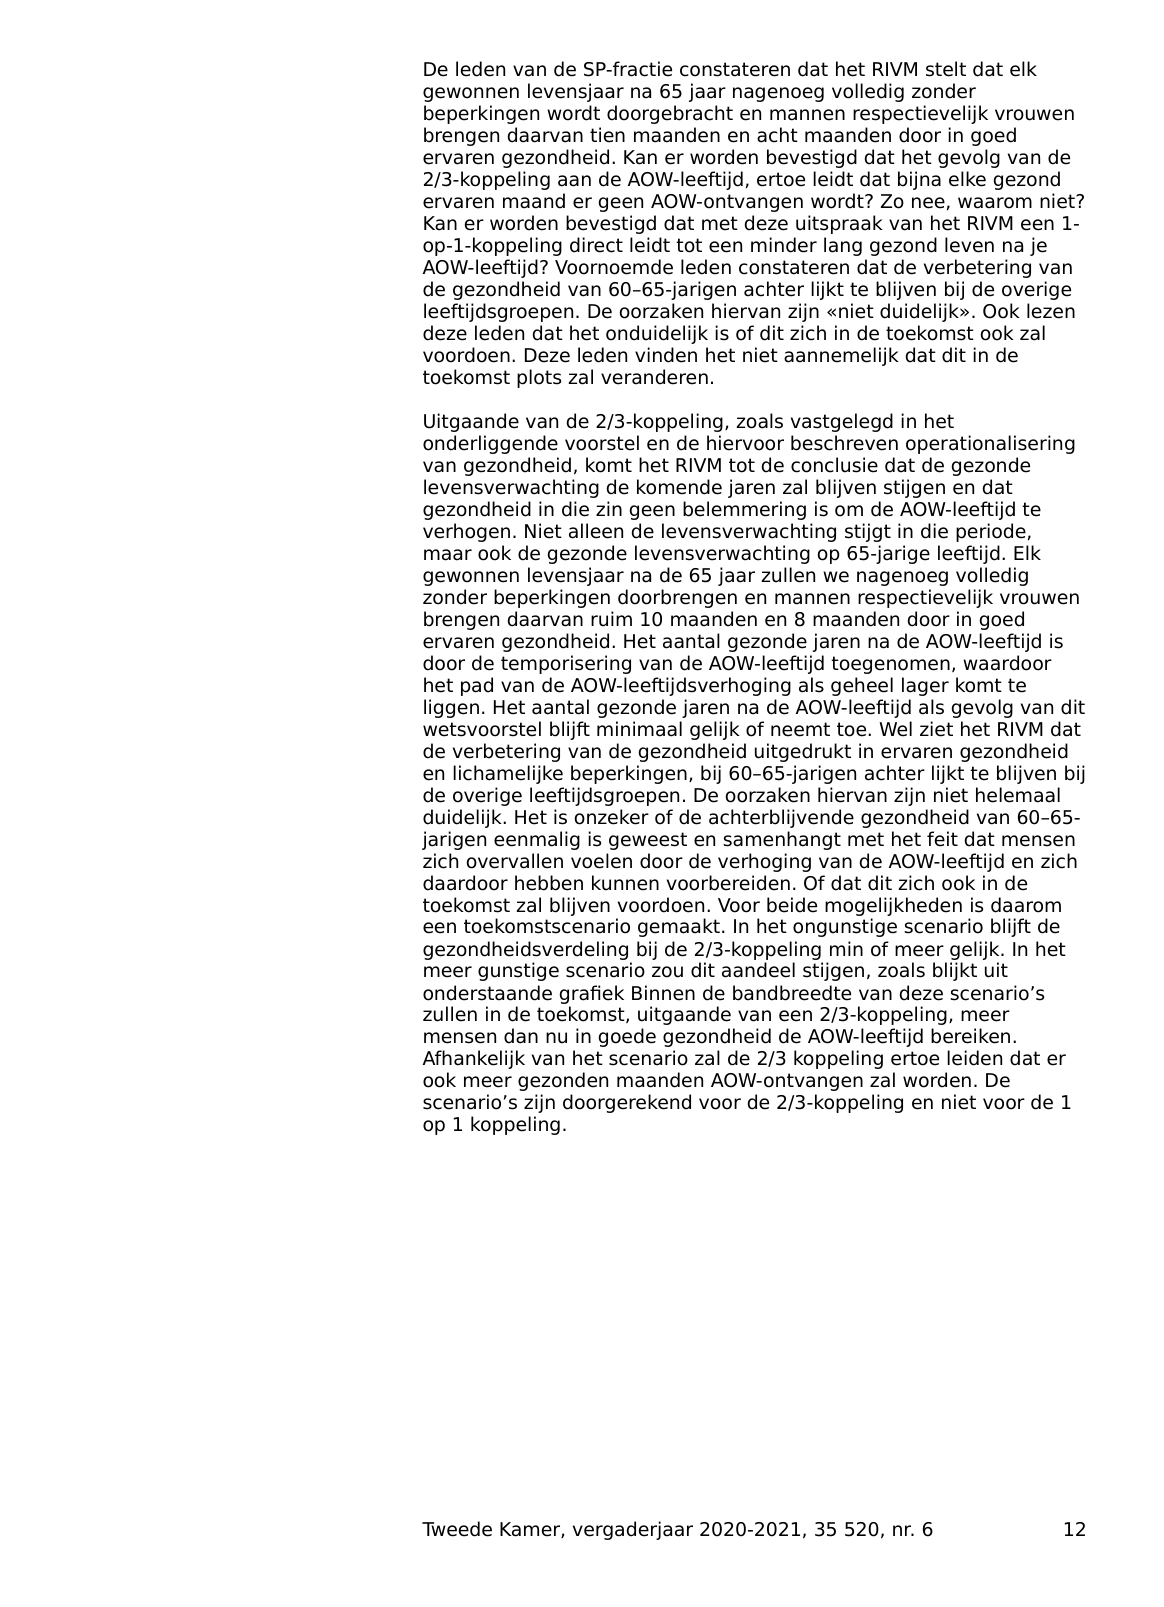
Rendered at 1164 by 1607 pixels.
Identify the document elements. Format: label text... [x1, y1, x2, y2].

text Uitgaande van de 2/3-koppeling, zoals vastgelegd in het onderliggende voorstel en de hiervoor beschreven operationalisering van gezondheid, komt het RIVM tot de conclusie dat de gezonde levensverwachting de komende jaren zal blijven stijgen en dat gezondheid in die zin geen belemmering is om de AOW-leeftijd te verhogen. Niet alleen de levensverwachting stijgt in die periode, maar ook de gezonde levensverwachting op 65-jarige leeftijd. Elk gewonnen levensjaar na de 65 jaar zullen we nagenoeg volledig zonder beperkingen doorbrengen en mannen respectievelijk vrouwen brengen daarvan ruim 10 maanden en 8 maanden door in goed ervaren gezondheid. Het aantal gezonde jaren na de AOW-leeftijd is door de temporisering van de AOW-leeftijd toegenomen, waardoor het pad van de AOW-leeftijdsverhoging als geheel lager komt te liggen. Het aantal gezonde jaren na de AOW-leeftijd als gevolg van dit wetsvoorstel blijft minimaal gelijk of neemt toe. Wel ziet het RIVM dat de verbetering van de gezondheid uitgedrukt in ervaren gezondheid en lichamelijke beperkingen, bij 60–65-jarigen achter lijkt te blijven bij de overige leeftijdsgroepen. De oorzaken hiervan zijn niet helemaal duidelijk. Het is onzeker of de achterblijvende gezondheid van 60–65-jarigen eenmalig is geweest en samenhangt met het feit dat mensen zich overvallen voelen door de verhoging van de AOW-leeftijd en zich daardoor hebben kunnen voorbereiden. Of dat dit zich ook in de toekomst zal blijven voordoen. Voor beide mogelijkheden is daarom een toekomstscenario gemaakt. In het ongunstige scenario blijft de gezondheidsverdeling bij de 2/3-koppeling min of meer gelijk. In het meer gunstige scenario zou dit aandeel stijgen, zoals blijkt uit onderstaande grafiek Binnen de bandbreedte van deze scenario’s zullen in de toekomst, uitgaande van een 2/3-koppeling, meer mensen dan nu in goede gezondheid de AOW-leeftijd bereiken. Afhankelijk van het scenario zal de 2/3 koppeling ertoe leiden dat er ook meer gezonden maanden AOW-ontvangen zal worden. De scenario’s zijn doorgerekend voor de 2/3-koppeling en niet voor de 1 op 1 koppeling. [422, 411, 1087, 1136]
text De leden van de SP-fractie constateren dat het RIVM stelt dat elk gewonnen levensjaar na 65 jaar nagenoeg volledig zonder beperkingen wordt doorgebracht en mannen respectievelijk vrouwen brengen daarvan tien maanden en acht maanden door in goed ervaren gezondheid. Kan er worden bevestigd dat het gevolg van de 2/3-koppeling aan de AOW-leeftijd, ertoe leidt dat bijna elke gezond ervaren maand er geen AOW-ontvangen wordt? Zo nee, waarom niet? Kan er worden bevestigd dat met deze uitspraak van het RIVM een 1-op-1-koppeling direct leidt tot een minder lang gezond leven na je AOW-leeftijd? Voornoemde leden constateren dat de verbetering van de gezondheid van 60–65-jarigen achter lijkt te blijven bij de overige leeftijdsgroepen. De oorzaken hiervan zijn «niet duidelijk». Ook lezen deze leden dat het onduidelijk is of dit zich in de toekomst ook zal voordoen. Deze leden vinden het niet aannemelijk dat dit in de toekomst plots zal veranderen. [422, 59, 1087, 389]
